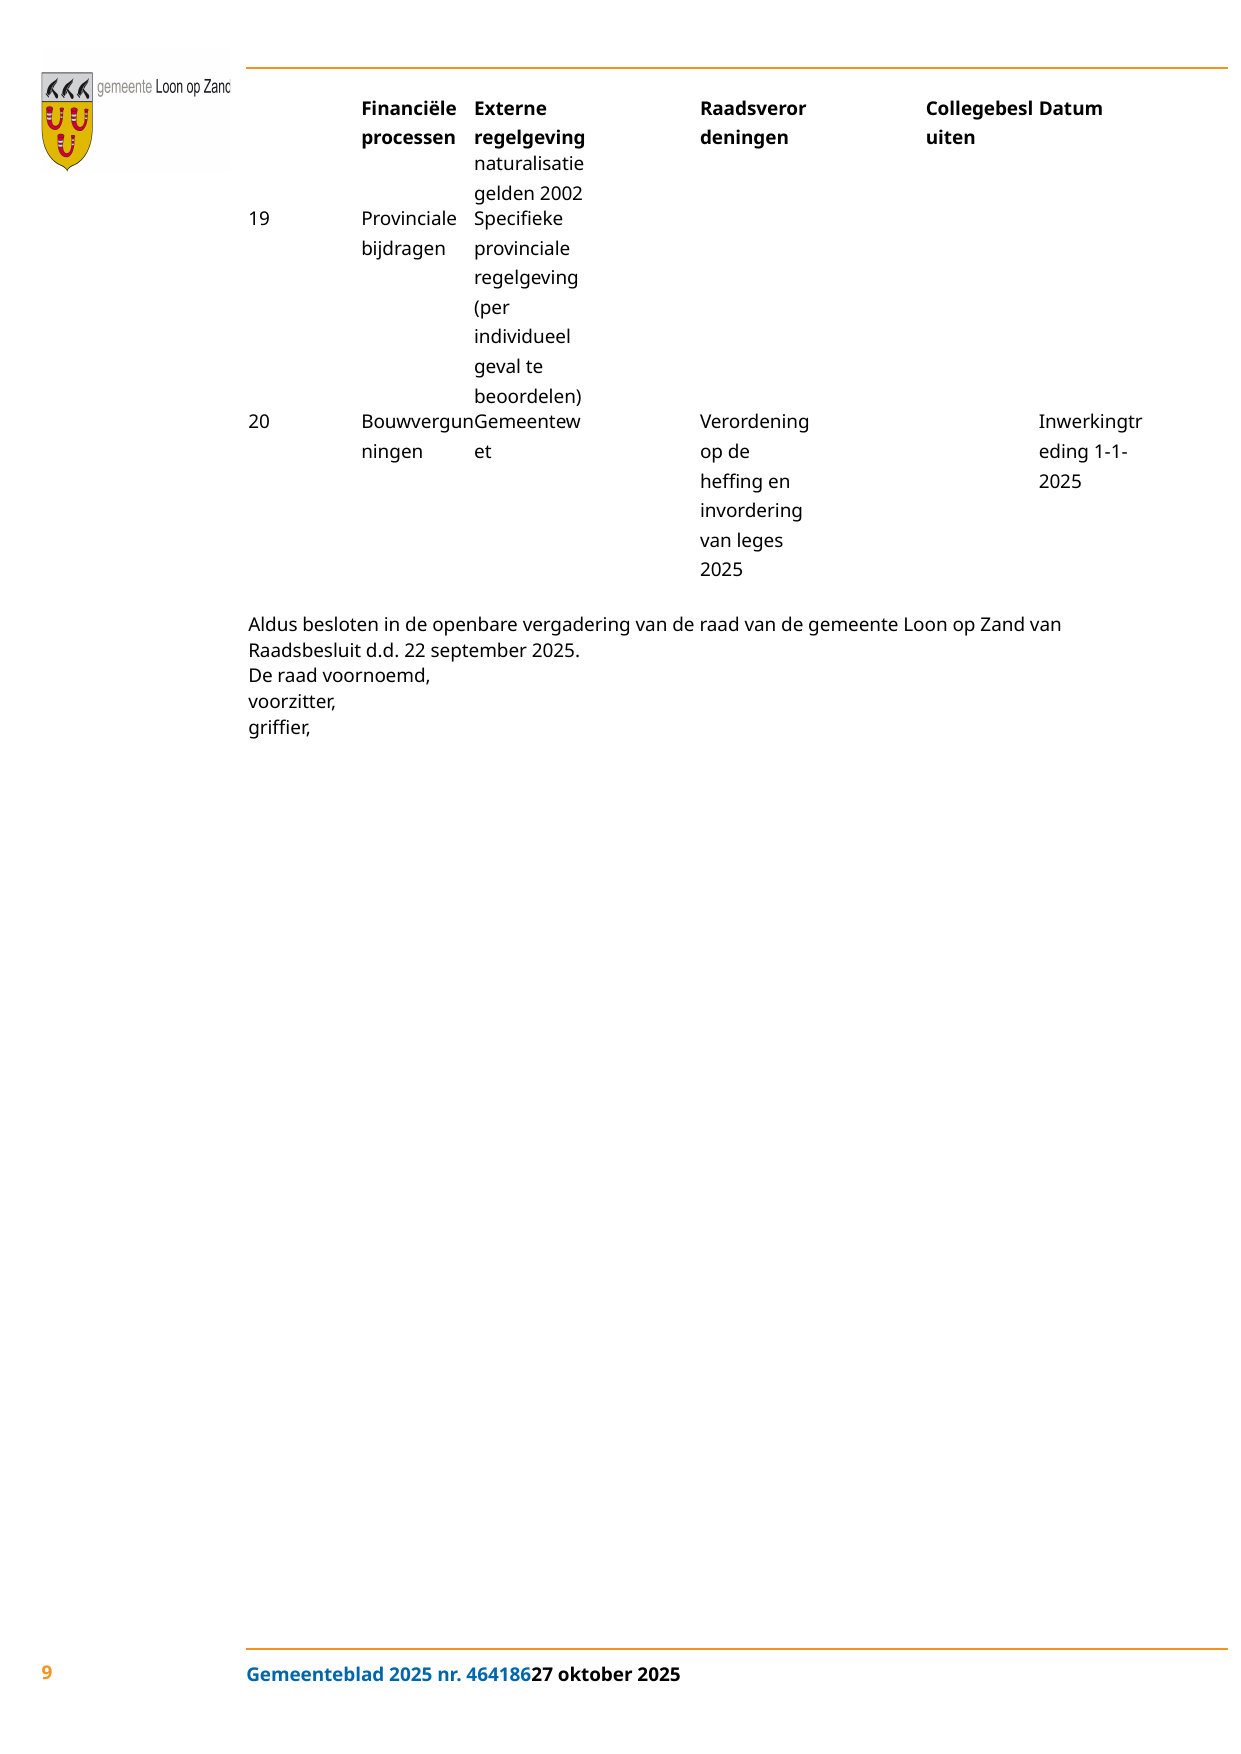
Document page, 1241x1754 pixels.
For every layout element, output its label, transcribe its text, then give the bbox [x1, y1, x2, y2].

table_cell [361, 150, 474, 205]
table_cell [700, 582, 813, 608]
table_cell [587, 205, 700, 409]
text Aldus besloten in de openbare vergadering van de raad van de gemeente Loon op Zand van Raadsbesluit d.d. 22 september 2025. [248, 611, 1152, 663]
table_cell naturalisatiegelden 2002 [474, 150, 587, 205]
table_cell [1039, 205, 1152, 409]
table_cell [587, 150, 700, 205]
table_cell [926, 150, 1038, 205]
table_cell [700, 150, 813, 205]
table_header Externe regelgeving [474, 95, 587, 150]
table_cell [813, 582, 926, 608]
table_cell [1039, 150, 1152, 205]
table_cell [813, 150, 926, 205]
table_cell Verordening op de heffing en invordering van leges 2025 [700, 409, 813, 582]
table_cell 20 [248, 409, 361, 582]
table_cell [361, 582, 474, 608]
table_cell Bouwvergunningen [361, 409, 474, 582]
table_header [813, 95, 926, 150]
picture [41, 47, 231, 172]
table_cell Inwerkingtreding 1-1-2025 [1039, 409, 1152, 582]
table_cell [587, 582, 700, 608]
table_cell [926, 409, 1038, 582]
table_cell [813, 205, 926, 409]
text De raad voornoemd, [248, 663, 1152, 688]
table_header Collegebesluiten [926, 95, 1038, 150]
text griffier, [248, 714, 1152, 740]
table_cell Specifieke provinciale regelgeving (per individueel geval te beoordelen) [474, 205, 587, 409]
table_header Datum [1039, 95, 1152, 150]
table_header Raadsverordeningen [700, 95, 813, 150]
table_cell Provinciale bijdragen [361, 205, 474, 409]
table_header [248, 95, 361, 150]
table_cell [813, 409, 926, 582]
table_cell [248, 150, 361, 205]
table_cell [474, 582, 587, 608]
table_cell Gemeentewet [474, 409, 587, 582]
text voorzitter, [248, 688, 1152, 714]
table_cell [248, 582, 361, 608]
table_cell 19 [248, 205, 361, 409]
table_cell [700, 205, 813, 409]
table_cell [926, 205, 1038, 409]
table_cell [1039, 582, 1152, 608]
table_cell [587, 409, 700, 582]
table_cell [926, 582, 1038, 608]
table_header [587, 95, 700, 150]
table_header Financiële processen [361, 95, 474, 150]
